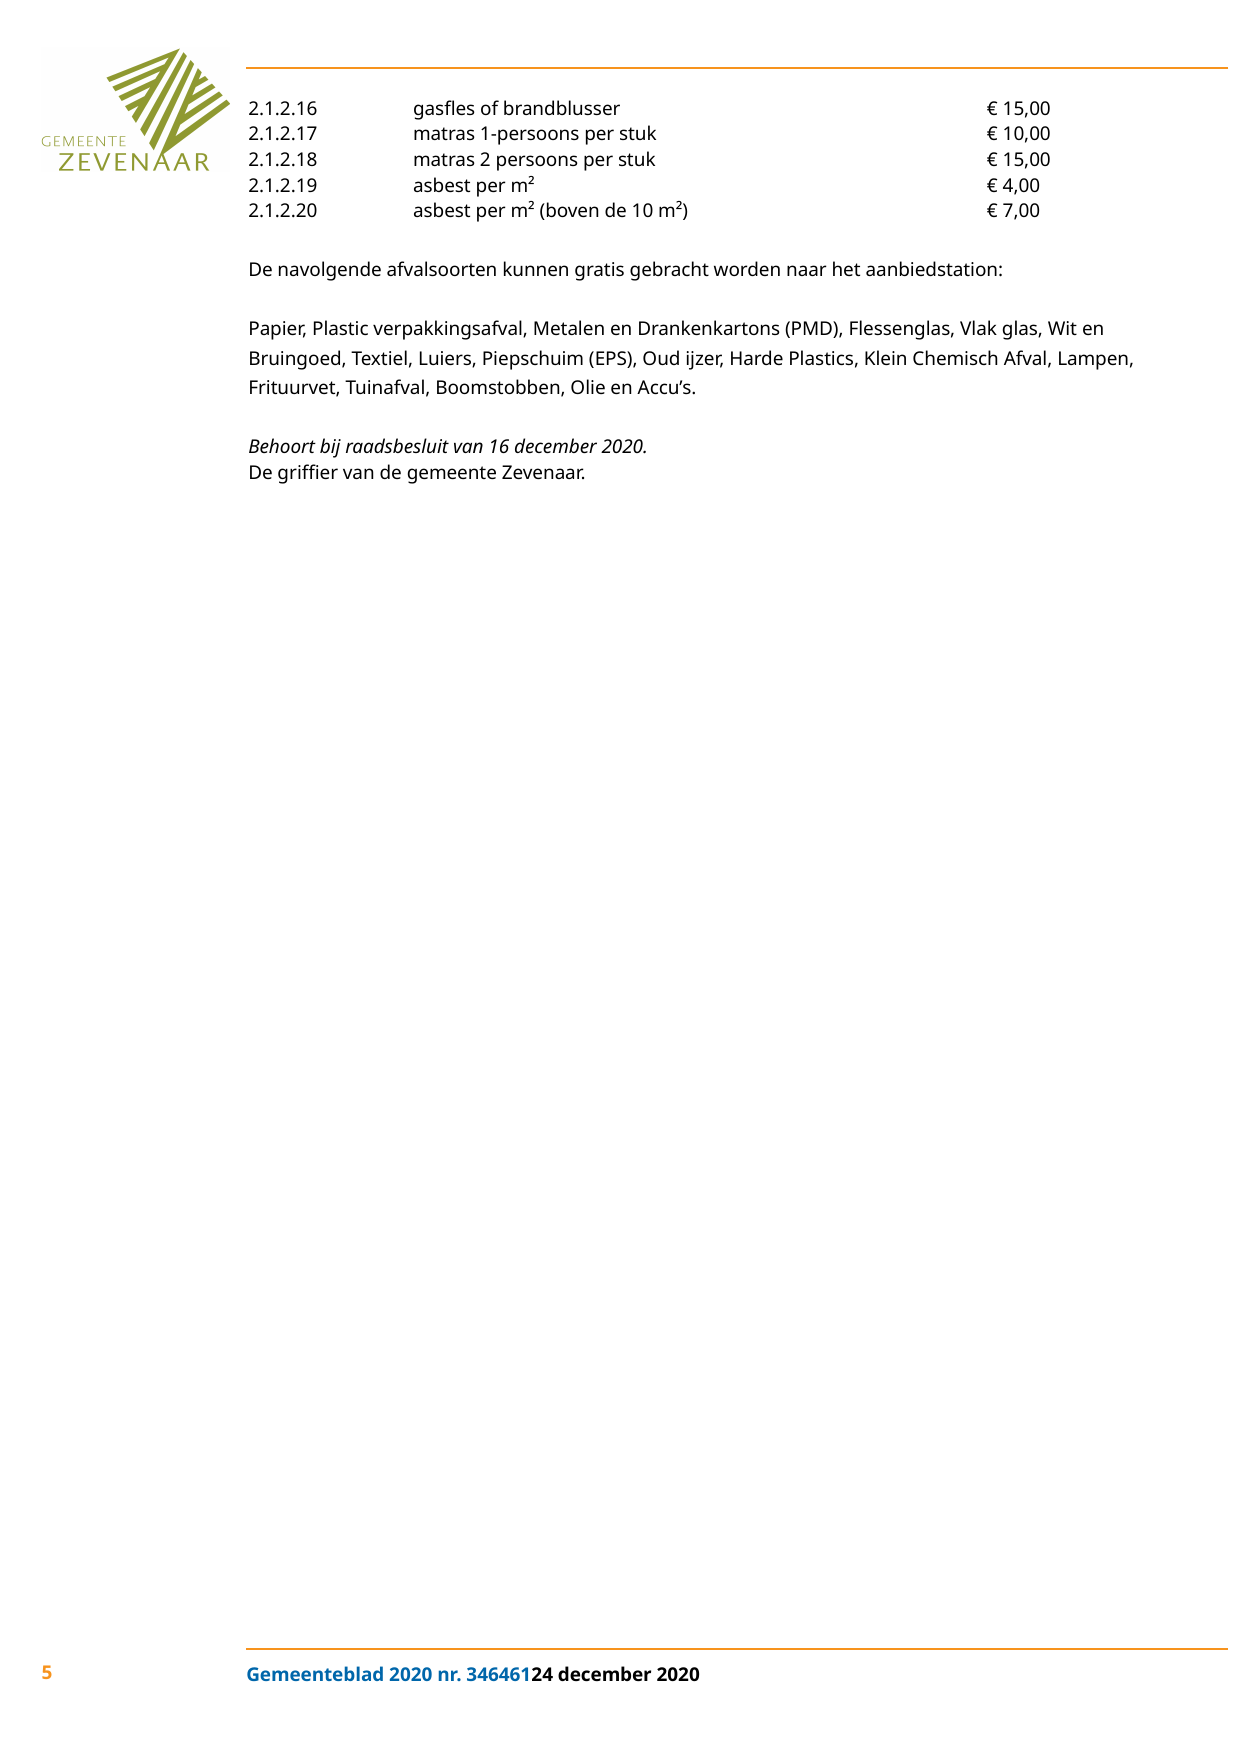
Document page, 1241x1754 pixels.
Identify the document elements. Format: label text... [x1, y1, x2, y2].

table_cell 2.1.2.18 [248, 146, 413, 172]
table_cell matras 1-persoons per stuk [413, 121, 987, 146]
table_cell 2.1.2.19 [248, 172, 413, 198]
table_cell € 10,00 [987, 121, 1152, 146]
table_cell gasfles of brandblusser [413, 95, 987, 121]
text De griffier van de gemeente Zevenaar. [248, 459, 1152, 485]
text Papier, Plastic verpakkingsafval, Metalen en Drankenkartons (PMD), Flessenglas, Vlak glas, Wit en Bruingoed, Textiel, Luiers, Piepschuim (EPS), Oud ijzer, Harde Plastics, Klein Chemisch Afval, Lampen, Frituurvet, Tuinafval, Boomstobben, Olie en Accu’s. [248, 315, 1152, 400]
table_cell € 4,00 [987, 172, 1152, 198]
table_cell 2.1.2.17 [248, 121, 413, 146]
table_cell matras 2 persoons per stuk [413, 146, 987, 172]
table_cell asbest per m² [413, 172, 987, 198]
text De navolgende afvalsoorten kunnen gratis gebracht worden naar het aanbiedstation: [248, 256, 1152, 282]
table_cell € 7,00 [987, 198, 1152, 223]
table_cell 2.1.2.20 [248, 198, 413, 223]
picture [41, 47, 231, 172]
table_cell € 15,00 [987, 95, 1152, 121]
text Behoort bij raadsbesluit van 16 december 2020. [248, 434, 1152, 459]
table_cell € 15,00 [987, 146, 1152, 172]
table_cell 2.1.2.16 [248, 95, 413, 121]
table_cell asbest per m² (boven de 10 m²) [413, 198, 987, 223]
